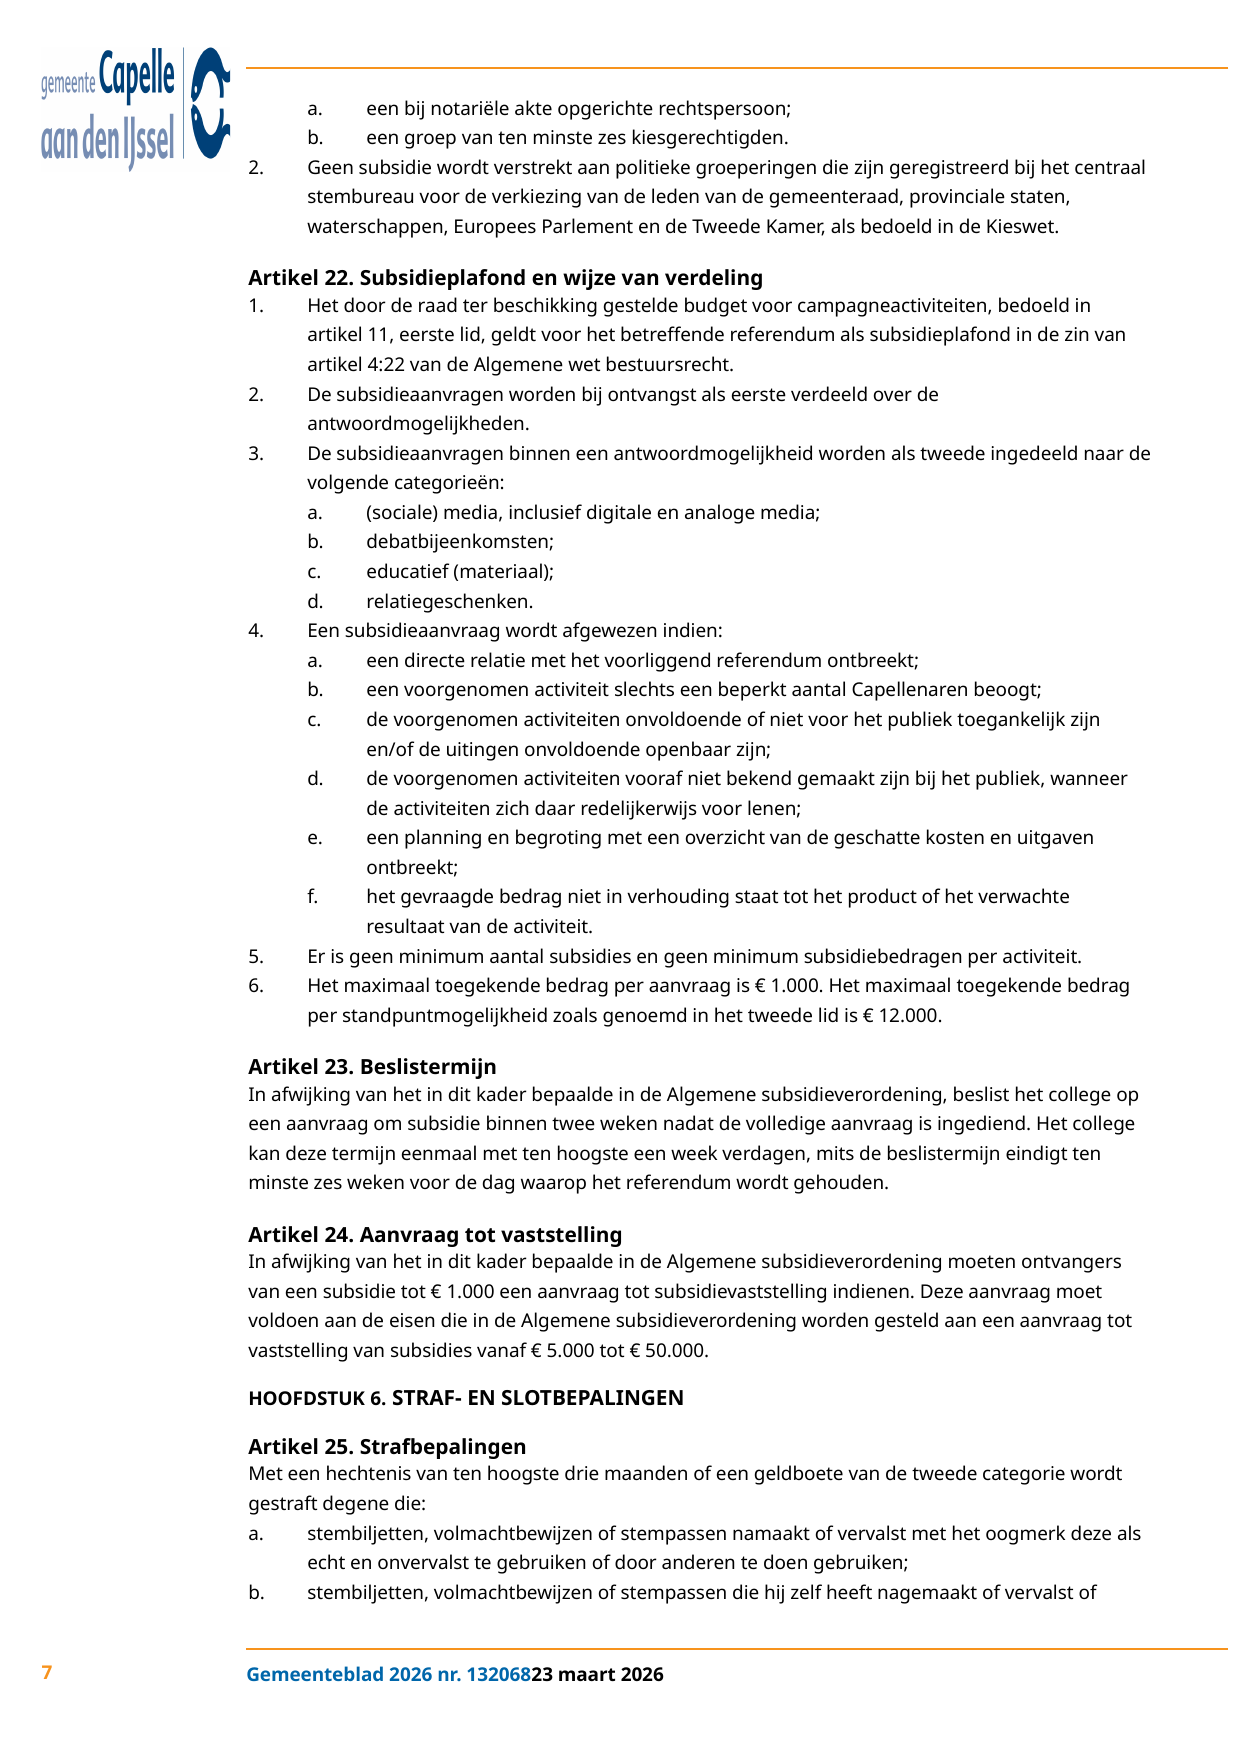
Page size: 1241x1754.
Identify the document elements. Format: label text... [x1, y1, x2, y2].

list Er is geen minimum aantal subsidies en geen minimum subsidiebedragen per activiteit. [248, 943, 1152, 968]
text HOOFDSTUK 6. STRAF- EN SLOTBEPALINGEN [248, 1383, 1152, 1411]
list de voorgenomen activiteiten onvoldoende of niet voor het publiek toegankelijk zijn en/of de uitingen onvoldoende openbaar zijn; [307, 706, 1152, 761]
text In afwijking van het in dit kader bepaalde in de Algemene subsidieverordening, beslist het college op een aanvraag om subsidie binnen twee weken nadat de volledige aanvraag is ingediend. Het college kan deze termijn eenmaal met ten hoogste een week verdagen, mits de beslistermijn eindigt ten minste zes weken voor de dag waarop het referendum wordt gehouden. [248, 1081, 1152, 1195]
list De subsidieaanvragen binnen een antwoordmogelijkheid worden als tweede ingedeeld naar de volgende categorieën: [248, 440, 1152, 495]
list Het maximaal toegekende bedrag per aanvraag is € 1.000. Het maximaal toegekende bedrag per standpuntmogelijkheid zoals genoemd in het tweede lid is € 12.000. [248, 972, 1152, 1028]
text Artikel 25. Strafbepalingen [248, 1432, 1152, 1461]
list stembiljetten, volmachtbewijzen of stempassen die hij zelf heeft nagemaakt of vervalst of [248, 1579, 1152, 1604]
list Een subsidieaanvraag wordt afgewezen indien: [248, 617, 1152, 643]
text Met een hechtenis van ten hoogste drie maanden of een geldboete van de tweede categorie wordt gestraft degene die: [248, 1461, 1152, 1516]
text In afwijking van het in dit kader bepaalde in de Algemene subsidieverordening moeten ontvangers van een subsidie tot € 1.000 een aanvraag tot subsidievaststelling indienen. Deze aanvraag moet voldoen aan de eisen die in de Algemene subsidieverordening worden gesteld aan een aanvraag tot vaststelling van subsidies vanaf € 5.000 tot € 50.000. [248, 1248, 1152, 1363]
list De subsidieaanvragen worden bij ontvangst als eerste verdeeld over de antwoordmogelijkheden. [248, 381, 1152, 436]
list het gevraagde bedrag niet in verhouding staat tot het product of het verwachte resultaat van de activiteit. [307, 884, 1152, 939]
list Geen subsidie wordt verstrekt aan politieke groeperingen die zijn geregistreerd bij het centraal stembureau voor de verkiezing van de leden van de gemeenteraad, provinciale staten, waterschappen, Europees Parlement en de Tweede Kamer, als bedoeld in de Kieswet. [248, 154, 1152, 239]
list een groep van ten minste zes kiesgerechtigden. [307, 124, 1152, 150]
list Het door de raad ter beschikking gestelde budget voor campagneactiviteiten, bedoeld in artikel 11, eerste lid, geldt voor het betreffende referendum als subsidieplafond in de zin van artikel 4:22 van de Algemene wet bestuursrecht. [248, 292, 1152, 377]
list relatiegeschenken. [307, 588, 1152, 613]
list een directe relatie met het voorliggend referendum ontbreekt; [307, 647, 1152, 673]
text Artikel 23. Beslistermijn [248, 1052, 1152, 1081]
list educatief (materiaal); [307, 558, 1152, 584]
text Artikel 24. Aanvraag tot vaststelling [248, 1220, 1152, 1248]
picture [41, 47, 231, 172]
list een bij notariële akte opgerichte rechtspersoon; [307, 95, 1152, 121]
list een planning en begroting met een overzicht van de geschatte kosten en uitgaven ontbreekt; [307, 824, 1152, 880]
list stembiljetten, volmachtbewijzen of stempassen namaakt of vervalst met het oogmerk deze als echt en onvervalst te gebruiken of door anderen te doen gebruiken; [248, 1520, 1152, 1575]
list de voorgenomen activiteiten vooraf niet bekend gemaakt zijn bij het publiek, wanneer de activiteiten zich daar redelijkerwijs voor lenen; [307, 765, 1152, 821]
list debatbijeenkomsten; [307, 529, 1152, 554]
list (sociale) media, inclusief digitale en analoge media; [307, 499, 1152, 525]
text Artikel 22. Subsidieplafond en wijze van verdeling [248, 263, 1152, 292]
list een voorgenomen activiteit slechts een beperkt aantal Capellenaren beoogt; [307, 677, 1152, 702]
